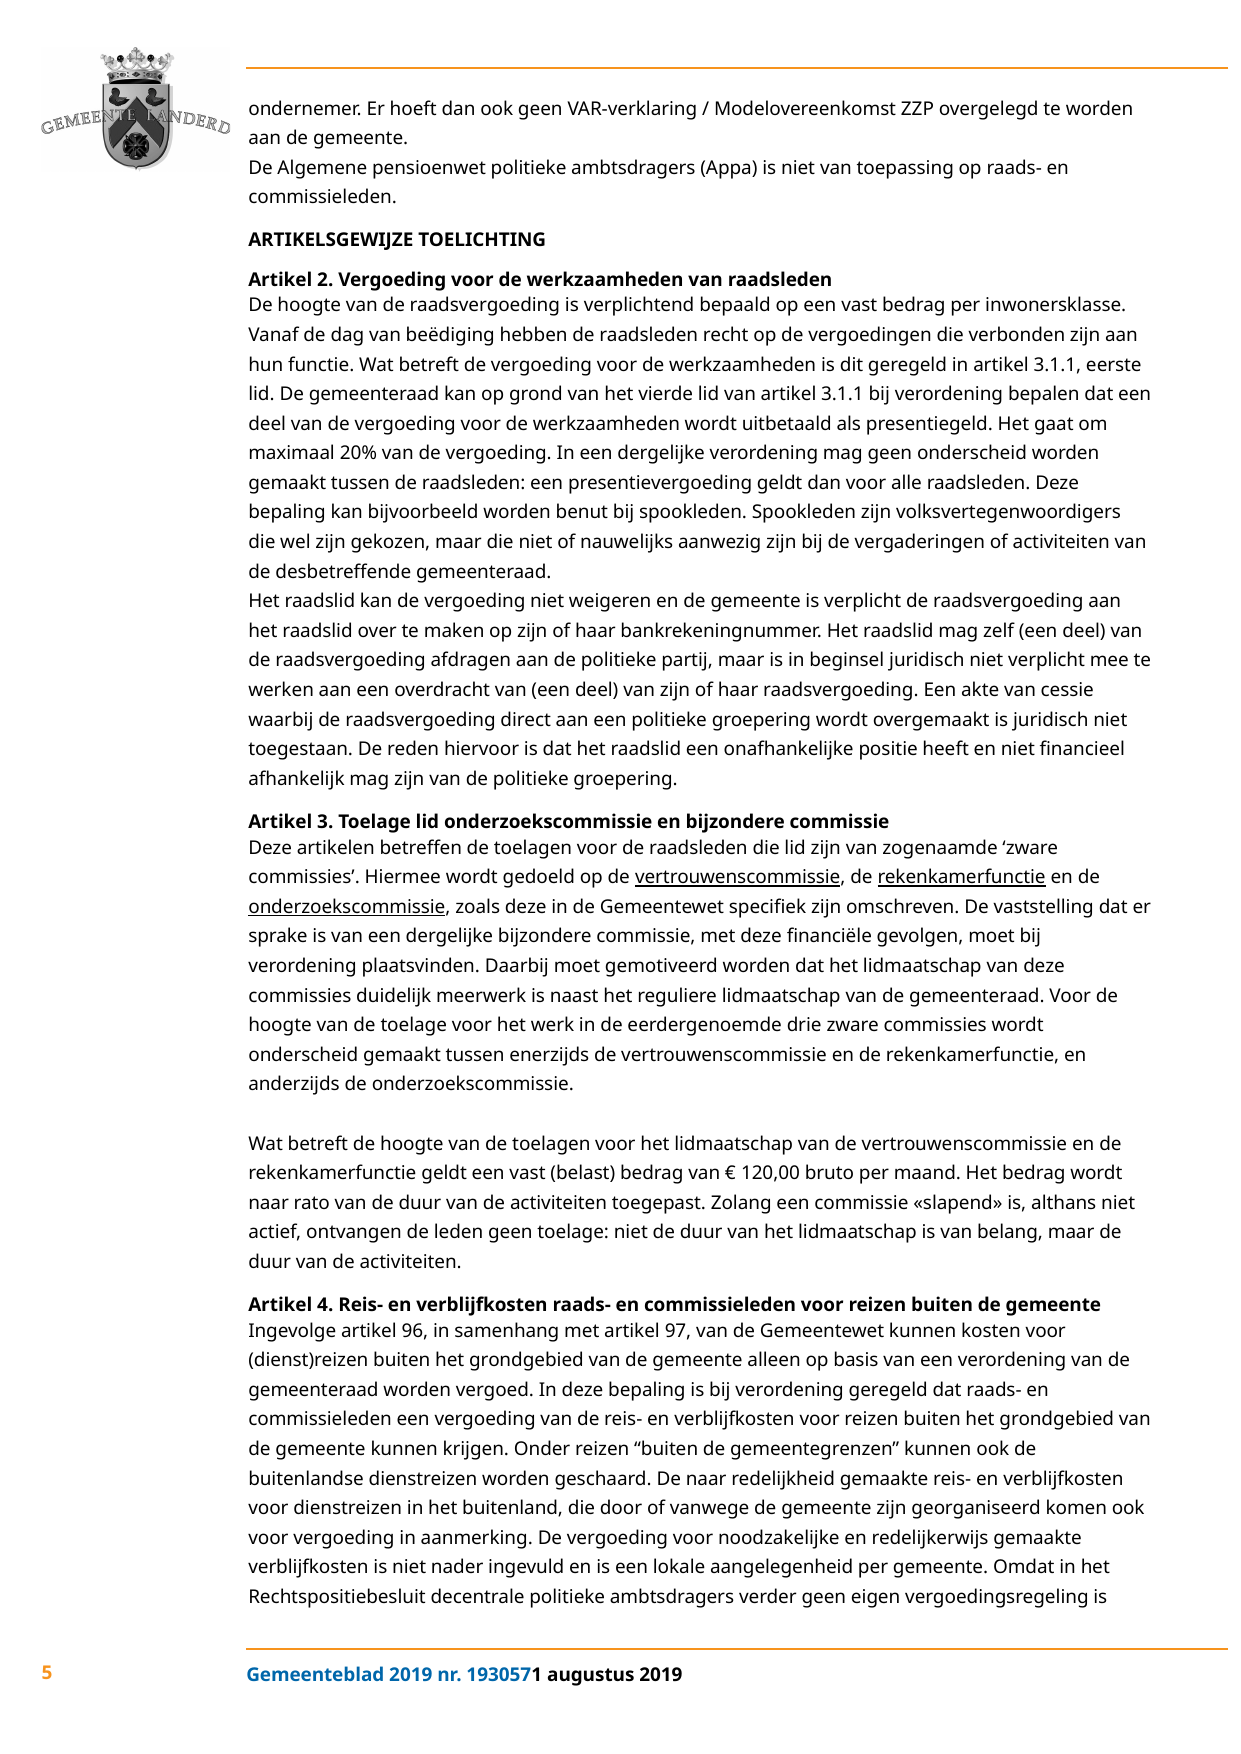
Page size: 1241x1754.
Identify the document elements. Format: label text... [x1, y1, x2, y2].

text Artikel 4. Reis- en verblijfkosten raads- en commissieleden voor reizen buiten de gemeente [248, 1291, 1152, 1317]
text Deze artikelen betreffen de toelagen voor de raadsleden die lid zijn van zogenaamde ‘zware commissies’. Hiermee wordt gedoeld op de vertrouwenscommissie, de rekenkamerfunctie en de onderzoekscommissie, zoals deze in de Gemeentewet specifiek zijn omschreven. De vaststelling dat er sprake is van een dergelijke bijzondere commissie, met deze financiële gevolgen, moet bij verordening plaatsvinden. Daarbij moet gemotiveerd worden dat het lidmaatschap van deze commissies duidelijk meerwerk is naast het reguliere lidmaatschap van de gemeenteraad. Voor de hoogte van de toelage voor het werk in de eerdergenoemde drie zware commissies wordt onderscheid gemaakt tussen enerzijds de vertrouwenscommissie en de rekenkamerfunctie, en anderzijds de onderzoekscommissie. [248, 834, 1152, 1096]
text Artikel 2. Vergoeding voor de werkzaamheden van raadsleden [248, 266, 1152, 292]
text Wat betreft de hoogte van de toelagen voor het lidmaatschap van de vertrouwenscommissie en de rekenkamerfunctie geldt een vast (belast) bedrag van € 120,00 bruto per maand. Het bedrag wordt naar rato van de duur van de activiteiten toegepast. Zolang een commissie «slapend» is, althans niet actief, ontvangen de leden geen toelage: niet de duur van het lidmaatschap is van belang, maar de duur van de activiteiten. [248, 1130, 1152, 1274]
text Ingevolge artikel 96, in samenhang met artikel 97, van de Gemeentewet kunnen kosten voor (dienst)reizen buiten het grondgebied van de gemeente alleen op basis van een verordening van de gemeenteraad worden vergoed. In deze bepaling is bij verordening geregeld dat raads- en commissieleden een vergoeding van de reis- en verblijfkosten voor reizen buiten het grondgebied van de gemeente kunnen krijgen. Onder reizen “buiten de gemeentegrenzen” kunnen ook de buitenlandse dienstreizen worden geschaard. De naar redelijkheid gemaakte reis- en verblijfkosten voor dienstreizen in het buitenland, die door of vanwege de gemeente zijn georganiseerd komen ook voor vergoeding in aanmerking. De vergoeding voor noodzakelijke en redelijkerwijs gemaakte verblijfkosten is niet nader ingevuld en is een lokale aangelegenheid per gemeente. Omdat in het Rechtspositiebesluit decentrale politieke ambtsdragers verder geen eigen vergoedingsregeling is [248, 1317, 1152, 1609]
text De hoogte van de raadsvergoeding is verplichtend bepaald op een vast bedrag per inwonersklasse. Vanaf de dag van beëdiging hebben de raadsleden recht op de vergoedingen die verbonden zijn aan hun functie. Wat betreft de vergoeding voor de werkzaamheden is dit geregeld in artikel 3.1.1, eerste lid. De gemeenteraad kan op grond van het vierde lid van artikel 3.1.1 bij verordening bepalen dat een deel van de vergoeding voor de werkzaamheden wordt uitbetaald als presentiegeld. Het gaat om maximaal 20% van de vergoeding. In een dergelijke verordening mag geen onderscheid worden gemaakt tussen de raadsleden: een presentievergoeding geldt dan voor alle raadsleden. Deze bepaling kan bijvoorbeeld worden benut bij spookleden. Spookleden zijn volksvertegenwoordigers die wel zijn gekozen, maar die niet of nauwelijks aanwezig zijn bij de vergaderingen of activiteiten van de desbetreffende gemeenteraad. [248, 292, 1152, 584]
text Artikel 3. Toelage lid onderzoekscommissie en bijzondere commissie [248, 808, 1152, 834]
text De Algemene pensioenwet politieke ambtsdragers (Appa) is niet van toepassing op raads- en commissieleden. [248, 154, 1152, 209]
text Het raadslid kan de vergoeding niet weigeren en de gemeente is verplicht de raadsvergoeding aan het raadslid over te maken op zijn of haar bankrekeningnummer. Het raadslid mag zelf (een deel) van de raadsvergoeding afdragen aan de politieke partij, maar is in beginsel juridisch niet verplicht mee te werken aan een overdracht van (een deel) van zijn of haar raadsvergoeding. Een akte van cessie waarbij de raadsvergoeding direct aan een politieke groepering wordt overgemaakt is juridisch niet toegestaan. De reden hiervoor is dat het raadslid een onafhankelijke positie heeft en niet financieel afhankelijk mag zijn van de politieke groepering. [248, 587, 1152, 791]
text ARTIKELSGEWIJZE TOELICHTING [248, 227, 1152, 252]
picture [41, 47, 231, 172]
text ondernemer. Er hoeft dan ook geen VAR-verklaring / Modelovereenkomst ZZP overgelegd te worden aan de gemeente. [248, 95, 1152, 150]
